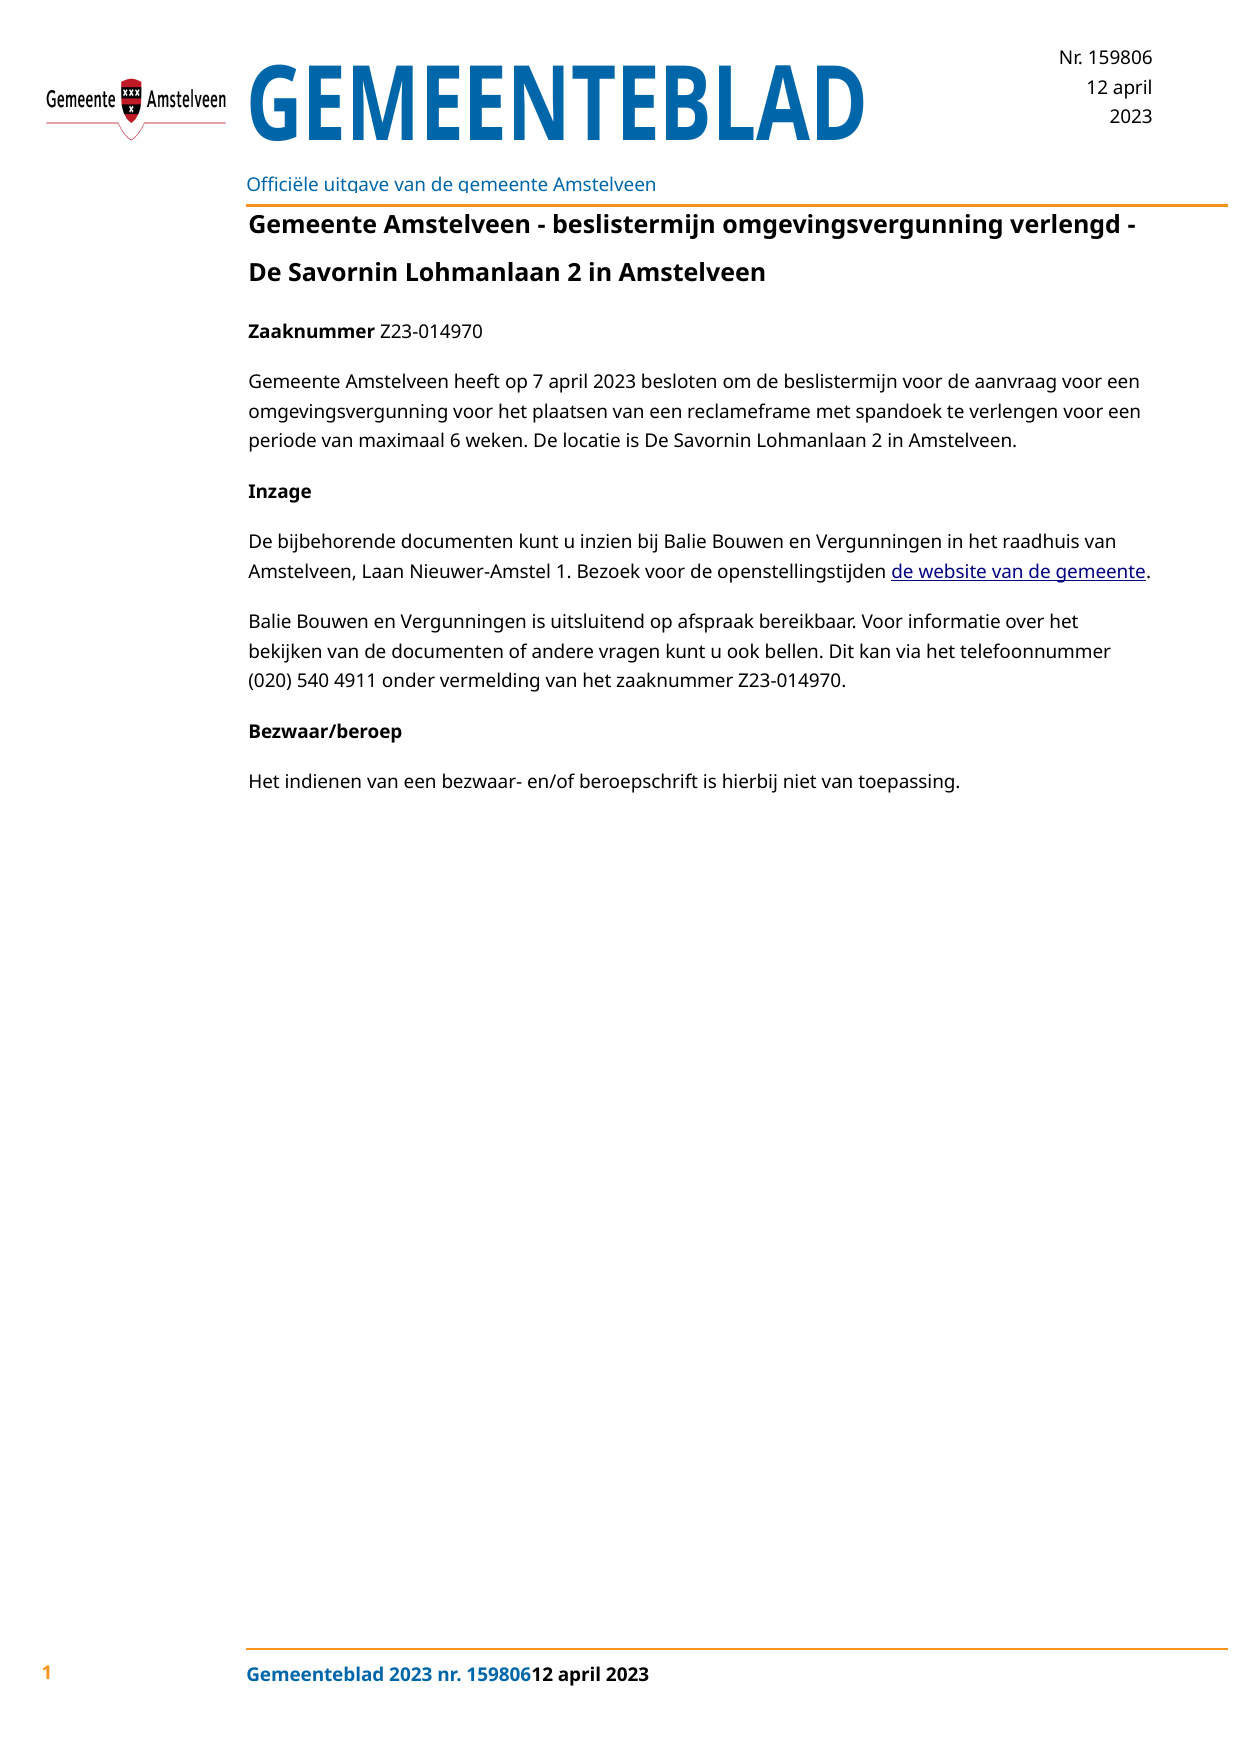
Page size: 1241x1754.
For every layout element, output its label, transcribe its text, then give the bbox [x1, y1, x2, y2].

text De bijbehorende documenten kunt u inzien bij Balie Bouwen en Vergunningen in het raadhuis van Amstelveen, Laan Nieuwer-Amstel 1. Bezoek voor de openstellingstijden de website van de gemeente. [248, 528, 1152, 584]
text Balie Bouwen en Vergunningen is uitsluitend op afspraak bereikbaar. Voor informatie over het bekijken van de documenten of andere vragen kunt u ook bellen. Dit kan via het telefoonnummer (020) 540 4911 onder vermelding van het zaaknummer Z23-014970. [248, 608, 1152, 693]
text Bezwaar/beroep [248, 718, 1152, 744]
text Het indienen van een bezwaar- en/of beroepschrift is hierbij niet van toepassing. [248, 768, 1152, 794]
picture [41, 47, 231, 172]
text Gemeente Amstelveen - beslistermijn omgevingsvergunning verlengd - De Savornin Lohmanlaan 2 in Amstelveen [248, 207, 1152, 288]
text Gemeente Amstelveen heeft op 7 april 2023 besloten om de beslistermijn voor de aanvraag voor een omgevingsvergunning voor het plaatsen van een reclameframe met spandoek te verlengen voor een periode van maximaal 6 weken. De locatie is De Savornin Lohmanlaan 2 in Amstelveen. [248, 368, 1152, 453]
text Zaaknummer Z23-014970 [248, 318, 1152, 344]
text Inzage [248, 478, 1152, 504]
